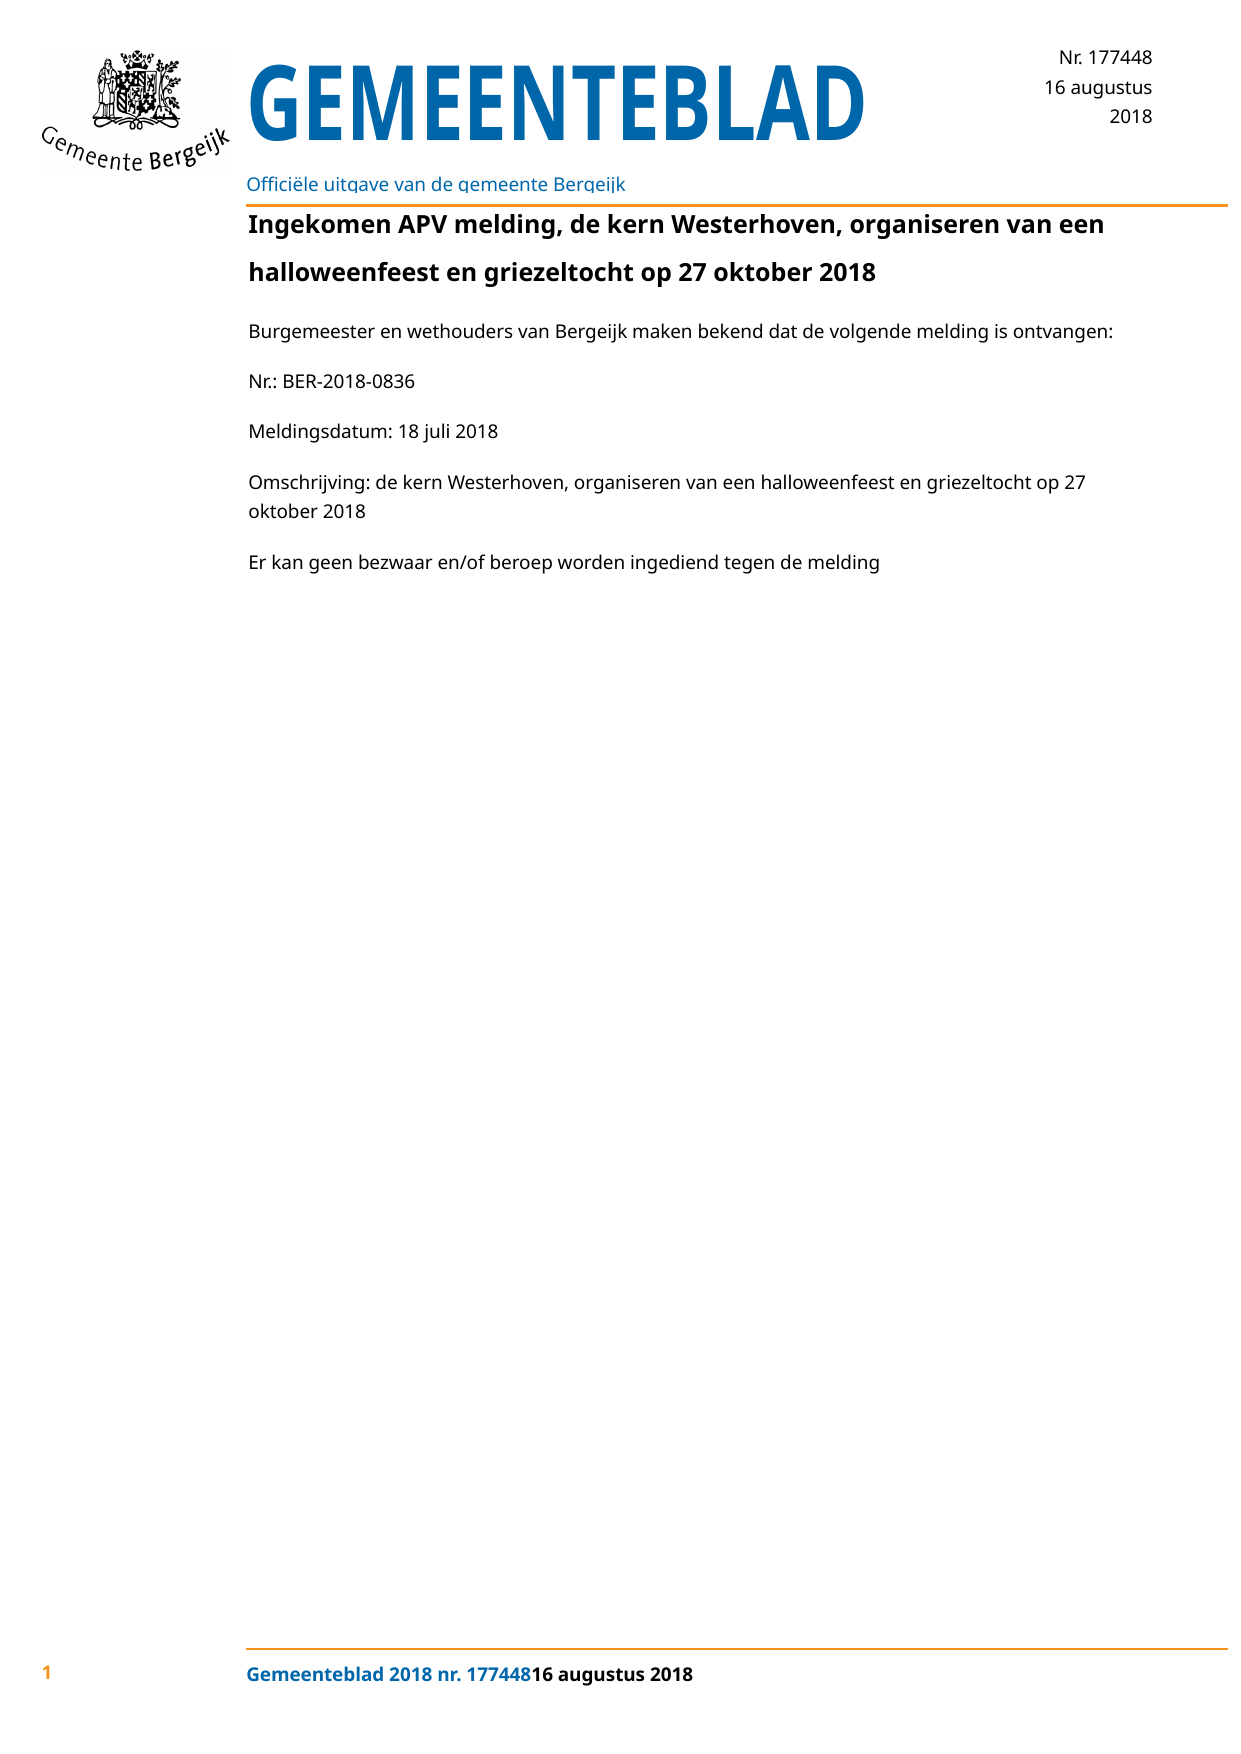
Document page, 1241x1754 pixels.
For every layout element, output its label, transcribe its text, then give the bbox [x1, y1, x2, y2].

picture [41, 47, 231, 172]
text Nr.: BER-2018-0836 [248, 368, 1152, 394]
text Ingekomen APV melding, de kern Westerhoven, organiseren van een halloweenfeest en griezeltocht op 27 oktober 2018 [248, 207, 1152, 288]
text Meldingsdatum: 18 juli 2018 [248, 419, 1152, 444]
text Omschrijving: de kern Westerhoven, organiseren van een halloweenfeest en griezeltocht op 27 oktober 2018 [248, 469, 1152, 524]
text Burgemeester en wethouders van Bergeijk maken bekend dat de volgende melding is ontvangen: [248, 318, 1152, 344]
text Er kan geen bezwaar en/of beroep worden ingediend tegen de melding [248, 549, 1152, 575]
